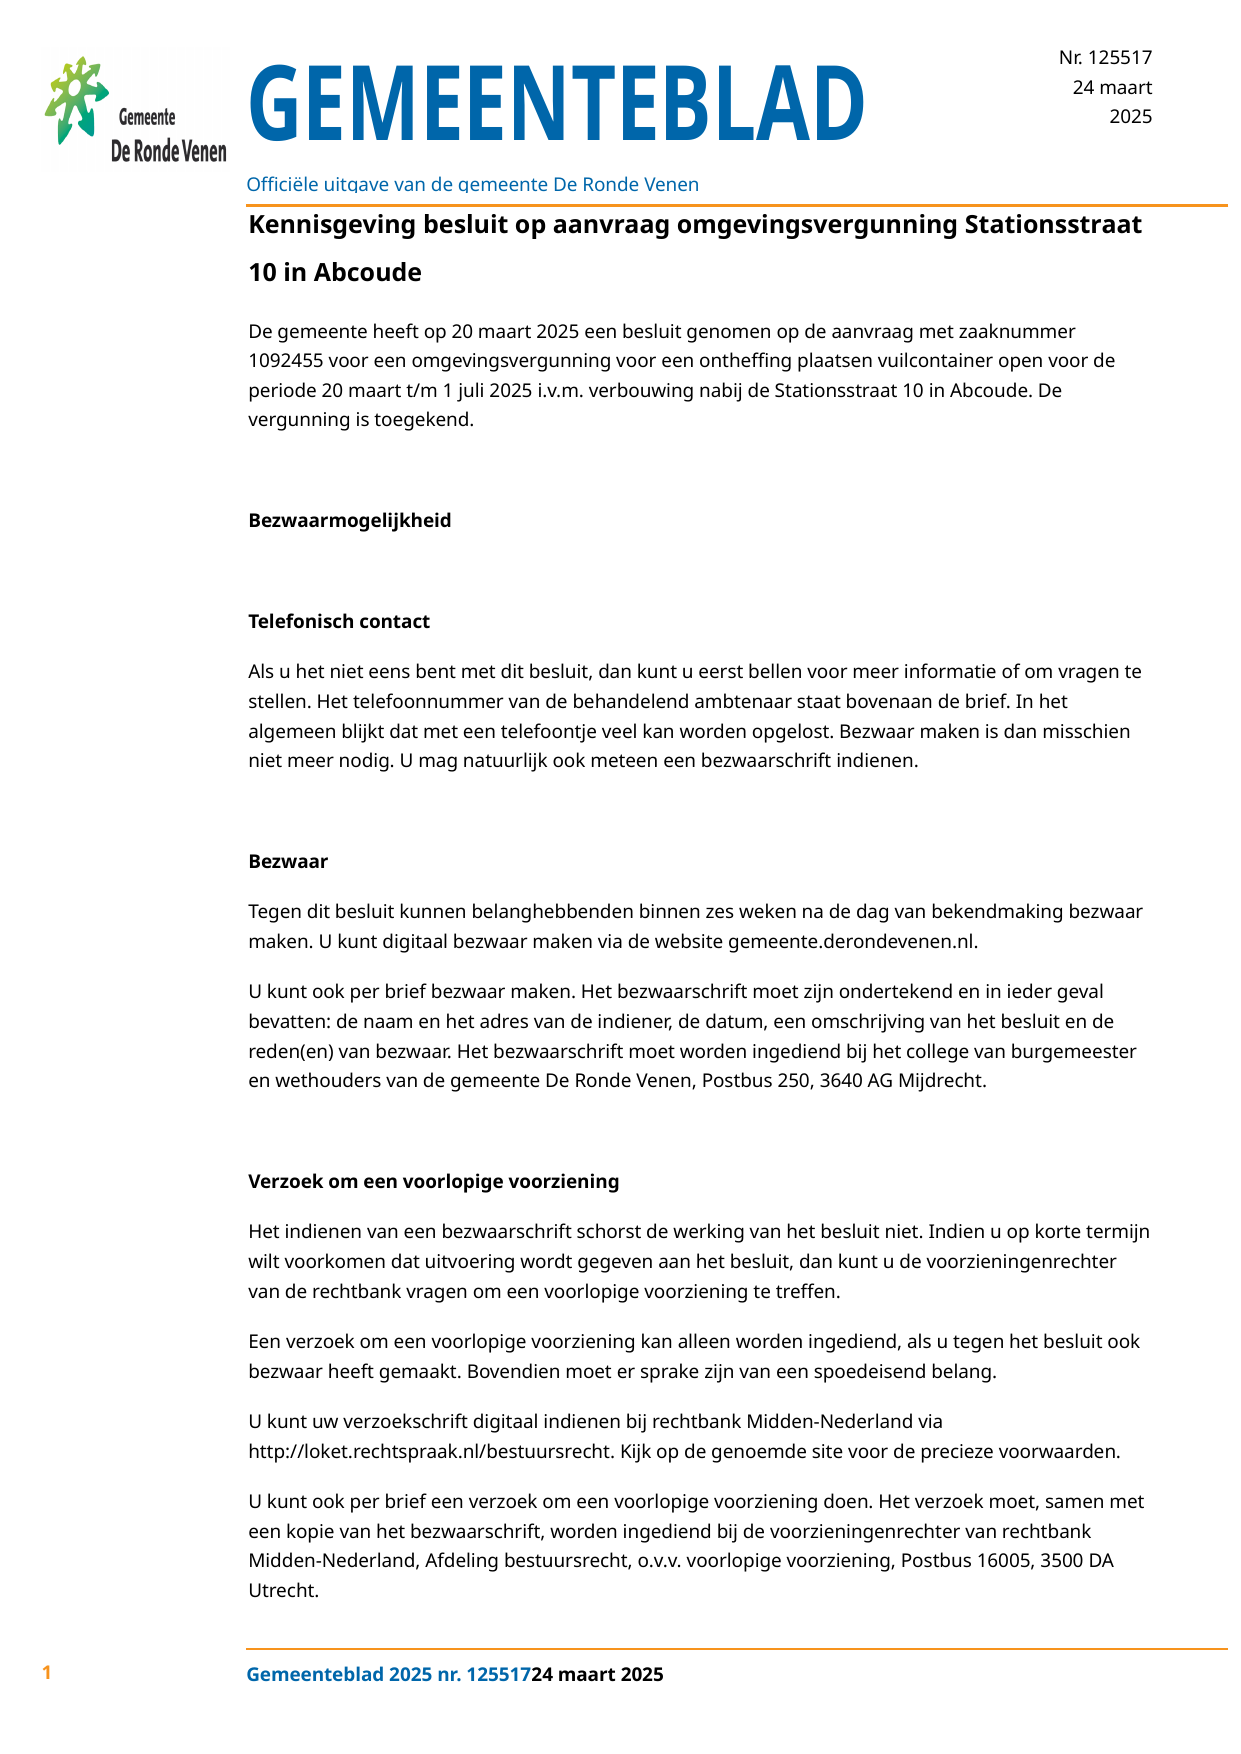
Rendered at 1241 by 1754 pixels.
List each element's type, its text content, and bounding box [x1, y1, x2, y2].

text De gemeente heeft op 20 maart 2025 een besluit genomen op de aanvraag met zaaknummer 1092455 voor een omgevingsvergunning voor een ontheffing plaatsen vuilcontainer open voor de periode 20 maart t/m 1 juli 2025 i.v.m. verbouwing nabij de Stationsstraat 10 in Abcoude. De vergunning is toegekend. [248, 318, 1152, 432]
text Een verzoek om een voorlopige voorziening kan alleen worden ingediend, als u tegen het besluit ook bezwaar heeft gemaakt. Bovendien moet er sprake zijn van een spoedeisend belang. [248, 1328, 1152, 1384]
picture [41, 47, 231, 172]
text U kunt uw verzoekschrift digitaal indienen bij rechtbank Midden-Nederland via http://loket.rechtspraak.nl/bestuursrecht. Kijk op de genoemde site voor de precieze voorwaarden. [248, 1408, 1152, 1464]
text Tegen dit besluit kunnen belanghebbenden binnen zes weken na de dag van bekendmaking bezwaar maken. U kunt digitaal bezwaar maken via de website gemeente.derondevenen.nl. [248, 899, 1152, 954]
text Verzoek om een voorlopige voorziening [248, 1168, 1152, 1194]
text Bezwaar [248, 848, 1152, 874]
text Telefonisch contact [248, 608, 1152, 634]
text U kunt ook per brief bezwaar maken. Het bezwaarschrift moet zijn ondertekend en in ieder geval bevatten: de naam en het adres van de indiener, de datum, een omschrijving van het besluit en de reden(en) van bezwaar. Het bezwaarschrift moet worden ingediend bij het college van burgemeester en wethouders van de gemeente De Ronde Venen, Postbus 250, 3640 AG Mijdrecht. [248, 979, 1152, 1093]
text Kennisgeving besluit op aanvraag omgevingsvergunning Stationsstraat 10 in Abcoude [248, 207, 1152, 288]
text U kunt ook per brief een verzoek om een voorlopige voorziening doen. Het verzoek moet, samen met een kopie van het bezwaarschrift, worden ingediend bij de voorzieningenrechter van rechtbank Midden-Nederland, Afdeling bestuursrecht, o.v.v. voorlopige voorziening, Postbus 16005, 3500 DA Utrecht. [248, 1488, 1152, 1603]
text Bezwaarmogelijkheid [248, 507, 1152, 533]
text Het indienen van een bezwaarschrift schorst de werking van het besluit niet. Indien u op korte termijn wilt voorkomen dat uitvoering wordt gegeven aan het besluit, dan kunt u de voorzieningenrechter van de rechtbank vragen om een voorlopige voorziening te treffen. [248, 1219, 1152, 1304]
text Als u het niet eens bent met dit besluit, dan kunt u eerst bellen voor meer informatie of om vragen te stellen. Het telefoonnummer van de behandelend ambtenaar staat bovenaan de brief. In het algemeen blijkt dat met een telefoontje veel kan worden opgelost. Bezwaar maken is dan misschien niet meer nodig. U mag natuurlijk ook meteen een bezwaarschrift indienen. [248, 659, 1152, 773]
